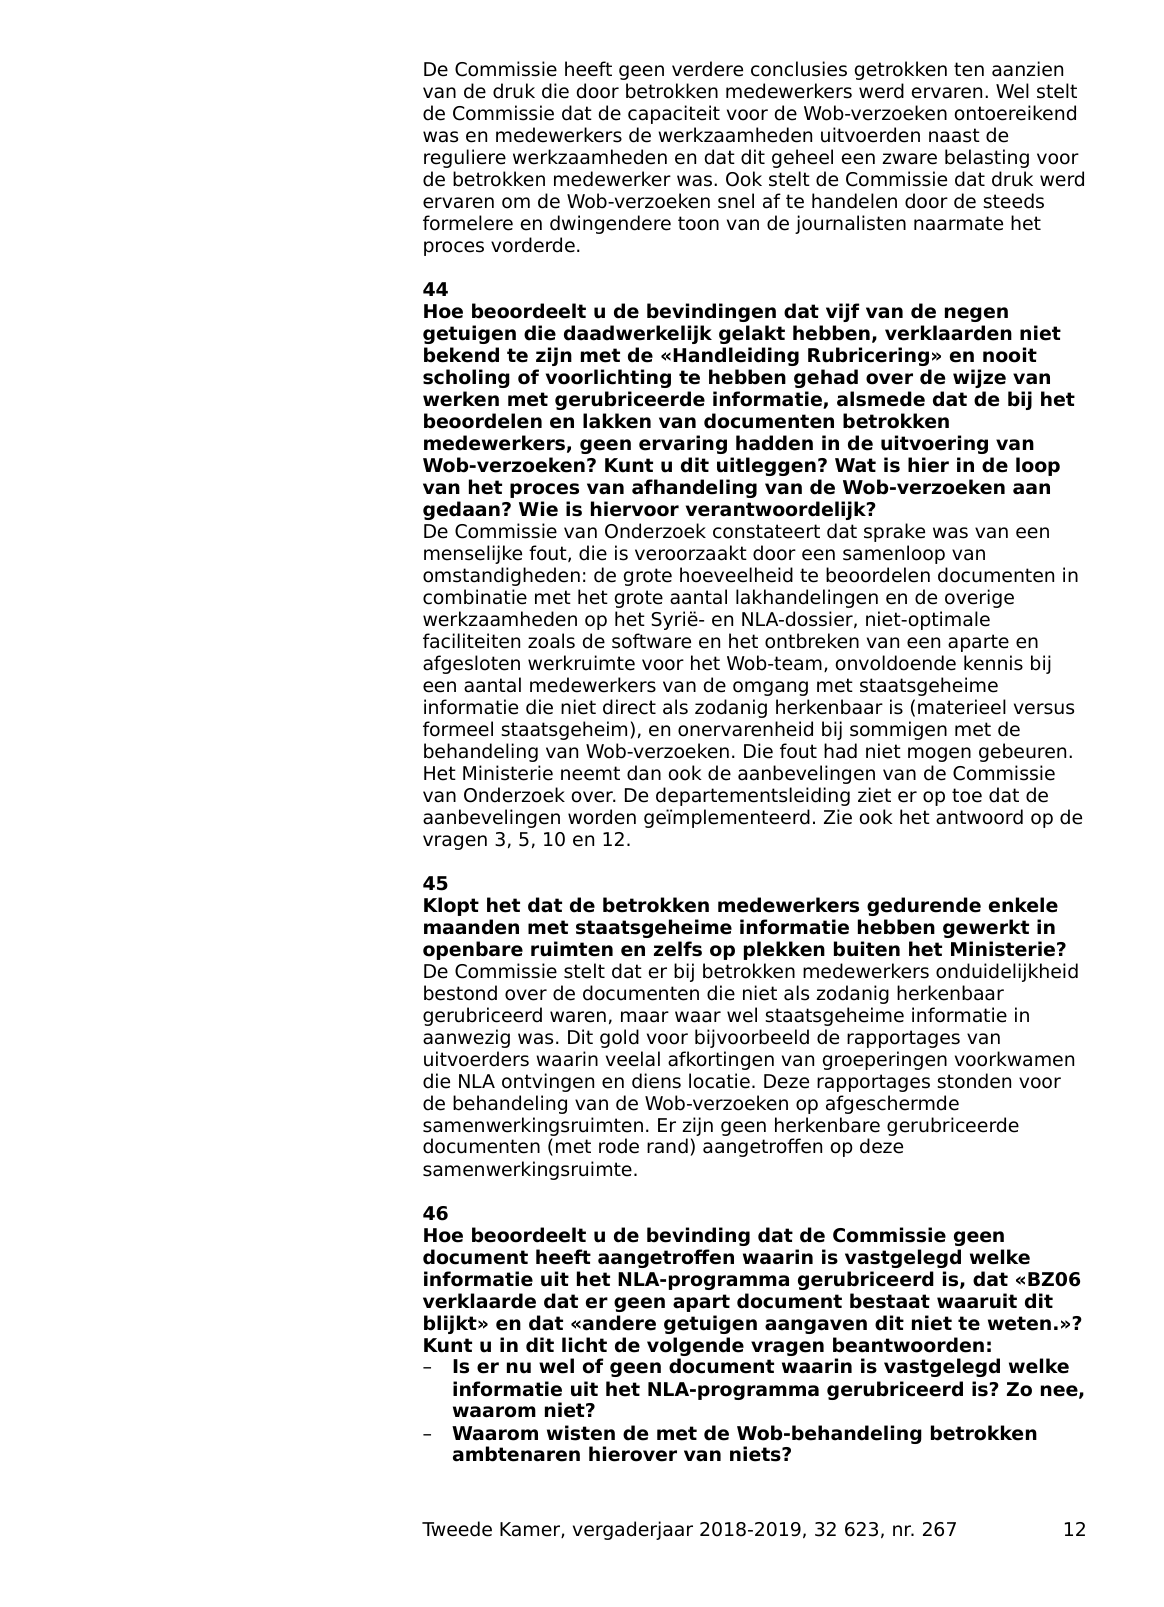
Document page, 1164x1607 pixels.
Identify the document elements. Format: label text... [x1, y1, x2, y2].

text – Is er nu wel of geen document waarin is vastgelegd welke informatie uit het NLA-programma gerubriceerd is? Zo nee, waarom niet? [422, 1356, 1087, 1422]
text 44 [422, 279, 1087, 301]
text De Commissie van Onderzoek constateert dat sprake was van een menselijke fout, die is veroorzaakt door een samenloop van omstandigheden: de grote hoeveelheid te beoordelen documenten in combinatie met het grote aantal lakhandelingen en de overige werkzaamheden op het Syrië- en NLA-dossier, niet-optimale faciliteiten zoals de software en het ontbreken van een aparte en afgesloten werkruimte voor het Wob-team, onvoldoende kennis bij een aantal medewerkers van de omgang met staatsgeheime informatie die niet direct als zodanig herkenbaar is (materieel versus formeel staatsgeheim), en onervarenheid bij sommigen met de behandeling van Wob-verzoeken. Die fout had niet mogen gebeuren. Het Ministerie neemt dan ook de aanbevelingen van de Commissie van Onderzoek over. De departementsleiding ziet er op toe dat de aanbevelingen worden geïmplementeerd. Zie ook het antwoord op de vragen 3, 5, 10 en 12. [422, 521, 1087, 851]
text Klopt het dat de betrokken medewerkers gedurende enkele maanden met staatsgeheime informatie hebben gewerkt in openbare ruimten en zelfs op plekken buiten het Ministerie? [422, 895, 1087, 961]
text 45 [422, 873, 1087, 895]
text 46 [422, 1203, 1087, 1224]
text Hoe beoordeelt u de bevindingen dat vijf van de negen getuigen die daadwerkelijk gelakt hebben, verklaarden niet bekend te zijn met de «Handleiding Rubricering» en nooit scholing of voorlichting te hebben gehad over de wijze van werken met gerubriceerde informatie, alsmede dat de bij het beoordelen en lakken van documenten betrokken medewerkers, geen ervaring hadden in de uitvoering van Wob-verzoeken? Kunt u dit uitleggen? Wat is hier in de loop van het proces van afhandeling van de Wob-verzoeken aan gedaan? Wie is hiervoor verantwoordelijk? [422, 301, 1087, 521]
text – Waarom wisten de met de Wob-behandeling betrokken ambtenaren hierover van niets? [422, 1422, 1087, 1466]
text De Commissie stelt dat er bij betrokken medewerkers onduidelijkheid bestond over de documenten die niet als zodanig herkenbaar gerubriceerd waren, maar waar wel staatsgeheime informatie in aanwezig was. Dit gold voor bijvoorbeeld de rapportages van uitvoerders waarin veelal afkortingen van groeperingen voorkwamen die NLA ontvingen en diens locatie. Deze rapportages stonden voor de behandeling van de Wob-verzoeken op afgeschermde samenwerkingsruimten. Er zijn geen herkenbare gerubriceerde documenten (met rode rand) aangetroffen op deze samenwerkingsruimte. [422, 961, 1087, 1180]
text De Commissie heeft geen verdere conclusies getrokken ten aanzien van de druk die door betrokken medewerkers werd ervaren. Wel stelt de Commissie dat de capaciteit voor de Wob-verzoeken ontoereikend was en medewerkers de werkzaamheden uitvoerden naast de reguliere werkzaamheden en dat dit geheel een zware belasting voor de betrokken medewerker was. Ook stelt de Commissie dat druk werd ervaren om de Wob-verzoeken snel af te handelen door de steeds formelere en dwingendere toon van de journalisten naarmate het proces vorderde. [422, 59, 1087, 257]
text Hoe beoordeelt u de bevinding dat de Commissie geen document heeft aangetroffen waarin is vastgelegd welke informatie uit het NLA-programma gerubriceerd is, dat «BZ06 verklaarde dat er geen apart document bestaat waaruit dit blijkt» en dat «andere getuigen aangaven dit niet te weten.»? Kunt u in dit licht de volgende vragen beantwoorden: [422, 1224, 1087, 1356]
